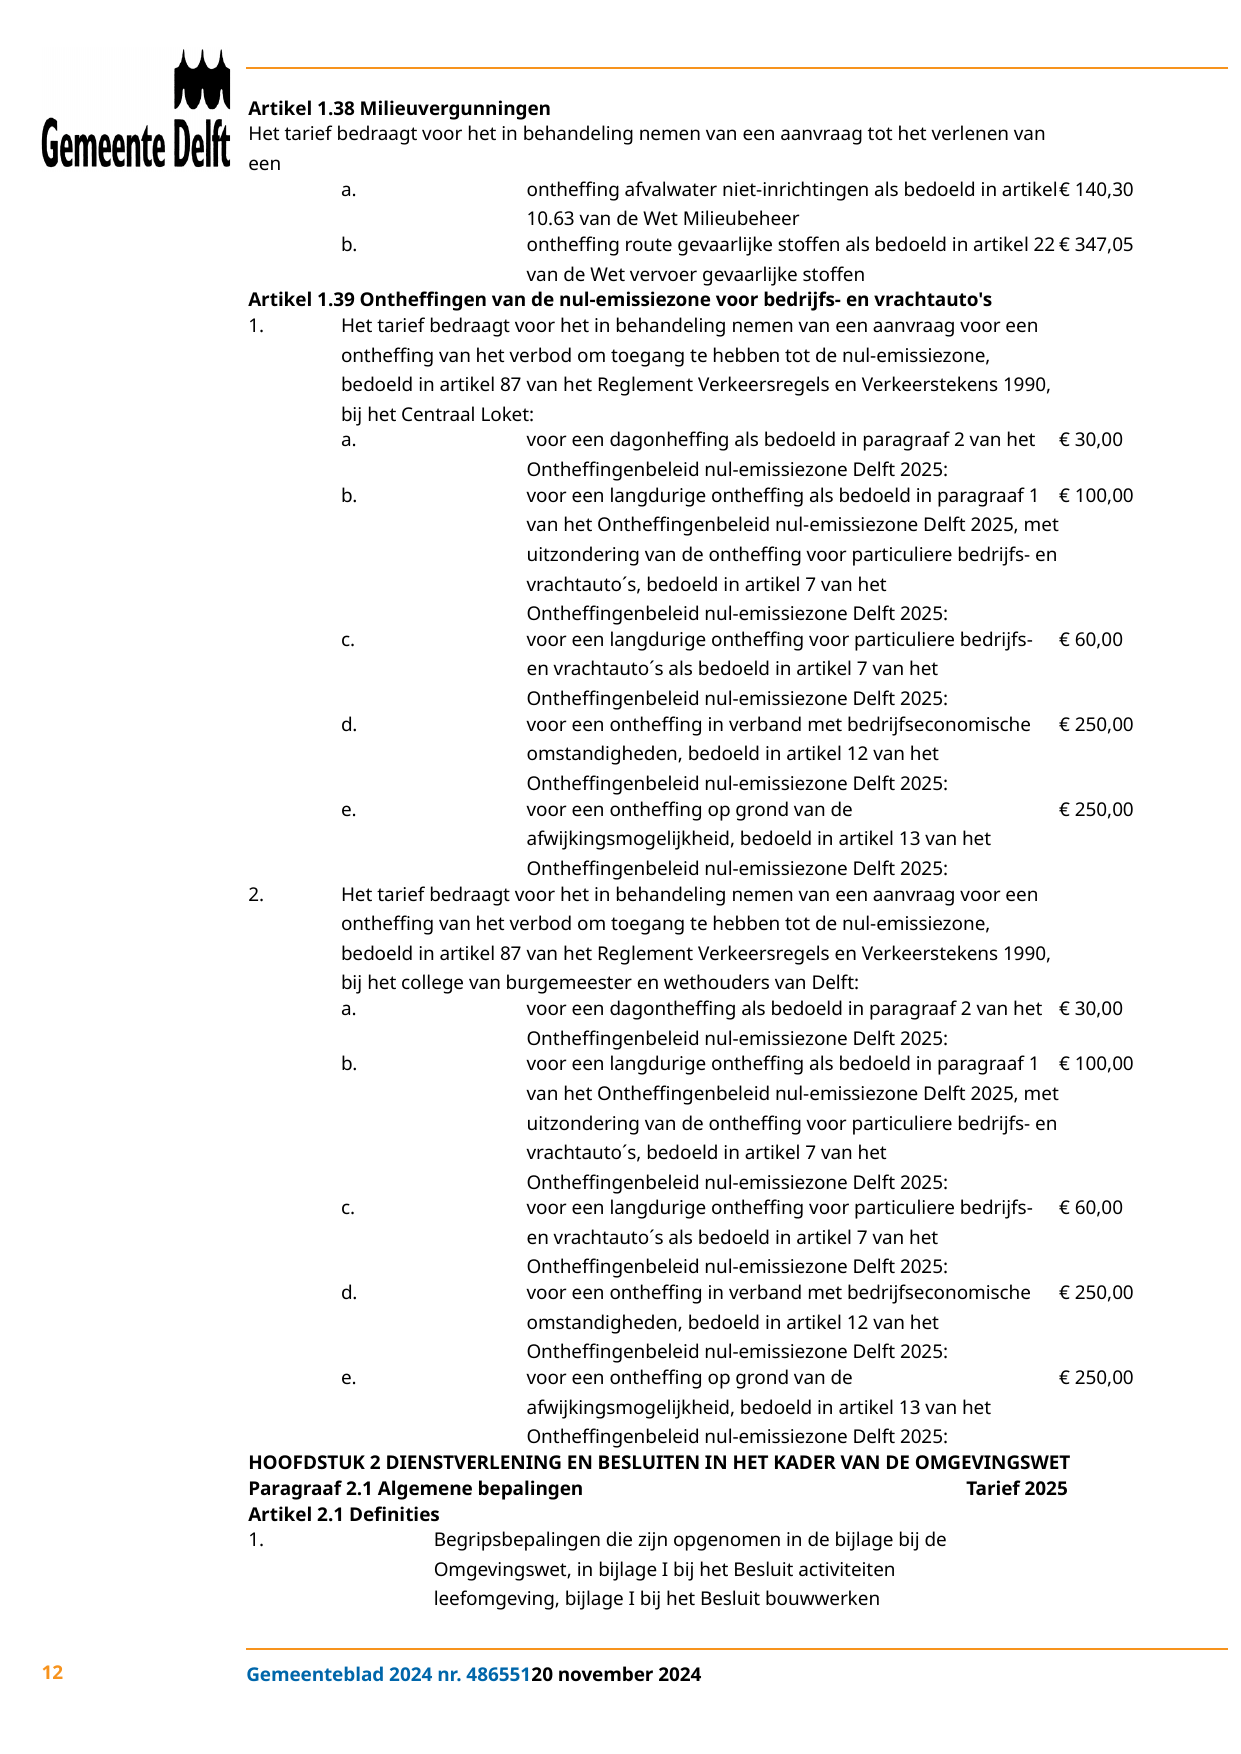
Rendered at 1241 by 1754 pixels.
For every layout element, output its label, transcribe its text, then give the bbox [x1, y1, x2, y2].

table_cell e. [341, 796, 526, 881]
table_cell Het tarief bedraagt voor het in behandeling nemen van een aanvraag voor een ontheffing van het verbod om toegang te hebben tot de nul-emissiezone, bedoeld in artikel 87 van het Reglement Verkeersregels en Verkeerstekens 1990, bij het college van burgemeester en wethouders van Delft: [341, 881, 1059, 995]
table_cell [1059, 881, 1152, 995]
table_cell € 100,00 [1059, 1051, 1152, 1194]
table_cell voor een ontheffing op grond van de afwijkingsmogelijkheid, bedoeld in artikel 13 van het Ontheffingenbeleid nul-emissiezone Delft 2025: [526, 796, 1059, 881]
table_cell c. [341, 626, 526, 711]
table_cell voor een dagontheffing als bedoeld in paragraaf 2 van het Ontheffingenbeleid nul-emissiezone Delft 2025: [526, 995, 1059, 1051]
table_cell voor een langdurige ontheffing voor particuliere bedrijfs- en vrachtauto´s als bedoeld in artikel 7 van het Ontheffingenbeleid nul-emissiezone Delft 2025: [526, 626, 1059, 711]
table_cell € 100,00 [1059, 482, 1152, 626]
table_cell € 347,05 [1059, 231, 1152, 286]
table_cell € 250,00 [1059, 1280, 1152, 1364]
table_cell [248, 176, 341, 231]
table_cell [966, 1501, 1152, 1526]
table_cell voor een ontheffing op grond van de afwijkingsmogelijkheid, bedoeld in artikel 13 van het Ontheffingenbeleid nul-emissiezone Delft 2025: [526, 1364, 1059, 1449]
table_cell € 250,00 [1059, 711, 1152, 796]
table_cell voor een langdurige ontheffing als bedoeld in paragraaf 1 van het Ontheffingenbeleid nul-emissiezone Delft 2025, met uitzondering van de ontheffing voor particuliere bedrijfs- en vrachtauto´s, bedoeld in artikel 7 van het Ontheffingenbeleid nul-emissiezone Delft 2025: [526, 1051, 1059, 1194]
table_cell voor een langdurige ontheffing als bedoeld in paragraaf 1 van het Ontheffingenbeleid nul-emissiezone Delft 2025, met uitzondering van de ontheffing voor particuliere bedrijfs- en vrachtauto´s, bedoeld in artikel 7 van het Ontheffingenbeleid nul-emissiezone Delft 2025: [526, 482, 1059, 626]
table_cell € 30,00 [1059, 427, 1152, 482]
table_cell [248, 995, 341, 1051]
table_cell a. [341, 995, 526, 1051]
table_cell Artikel 2.1 Definities [248, 1501, 966, 1526]
table_cell 1. [248, 1526, 433, 1611]
table_cell € 60,00 [1059, 1195, 1152, 1279]
table_cell b. [341, 482, 526, 626]
table_cell a. [341, 427, 526, 482]
table_cell [248, 427, 341, 482]
table_cell € 60,00 [1059, 626, 1152, 711]
table_cell [248, 482, 341, 626]
table_cell [248, 1364, 341, 1449]
table_cell voor een ontheffing in verband met bedrijfseconomische omstandigheden, bedoeld in artikel 12 van het Ontheffingenbeleid nul-emissiezone Delft 2025: [526, 711, 1059, 796]
table_cell voor een ontheffing in verband met bedrijfseconomische omstandigheden, bedoeld in artikel 12 van het Ontheffingenbeleid nul-emissiezone Delft 2025: [526, 1280, 1059, 1364]
table_cell Tarief 2025 [966, 1475, 1152, 1501]
table_cell ontheffing afvalwater niet-inrichtingen als bedoeld in artikel 10.63 van de Wet Milieubeheer [526, 176, 1059, 231]
table_cell € 250,00 [1059, 796, 1152, 881]
table_cell 1. [248, 312, 341, 427]
table_cell d. [341, 1280, 526, 1364]
table_cell Het tarief bedraagt voor het in behandeling nemen van een aanvraag voor een ontheffing van het verbod om toegang te hebben tot de nul-emissiezone, bedoeld in artikel 87 van het Reglement Verkeersregels en Verkeerstekens 1990, bij het Centraal Loket: [341, 312, 1059, 427]
table_cell € 140,30 [1059, 176, 1152, 231]
table_cell [248, 711, 341, 796]
picture [41, 47, 231, 172]
table_cell [248, 796, 341, 881]
table_cell [248, 1280, 341, 1364]
table_cell Artikel 1.38 Milieuvergunningen [248, 95, 1152, 121]
table_cell a. [341, 176, 526, 231]
table_cell Artikel 1.39 Ontheffingen van de nul-emissiezone voor bedrijfs- en vrachtauto's [248, 286, 1152, 312]
table_cell [248, 1195, 341, 1279]
table_cell [966, 1526, 1152, 1611]
table_cell € 30,00 [1059, 995, 1152, 1051]
table_cell HOOFDSTUK 2 DIENSTVERLENING EN BESLUITEN IN HET KADER VAN DE OMGEVINGSWET [248, 1449, 1152, 1475]
table_cell Paragraaf 2.1 Algemene bepalingen [248, 1475, 966, 1501]
table_cell b. [341, 1051, 526, 1194]
table_cell [1059, 121, 1152, 176]
table_cell 2. [248, 881, 341, 995]
table_cell [248, 1051, 341, 1194]
table_cell b. [341, 231, 526, 286]
table_cell [248, 626, 341, 711]
table_cell [1059, 312, 1152, 427]
table_cell d. [341, 711, 526, 796]
table_cell Begripsbepalingen die zijn opgenomen in de bijlage bij de Omgevingswet, in bijlage I bij het Besluit activiteiten leefomgeving, bijlage I bij het Besluit bouwwerken [434, 1526, 966, 1611]
table_cell Het tarief bedraagt voor het in behandeling nemen van een aanvraag tot het verlenen van een [248, 121, 1059, 176]
table_cell € 250,00 [1059, 1364, 1152, 1449]
table_cell voor een langdurige ontheffing voor particuliere bedrijfs- en vrachtauto´s als bedoeld in artikel 7 van het Ontheffingenbeleid nul-emissiezone Delft 2025: [526, 1195, 1059, 1279]
table_cell c. [341, 1195, 526, 1279]
table_cell [248, 231, 341, 286]
table_cell voor een dagonheffing als bedoeld in paragraaf 2 van het Ontheffingenbeleid nul-emissiezone Delft 2025: [526, 427, 1059, 482]
table_cell e. [341, 1364, 526, 1449]
table_cell ontheffing route gevaarlijke stoffen als bedoeld in artikel 22 van de Wet vervoer gevaarlijke stoffen [526, 231, 1059, 286]
